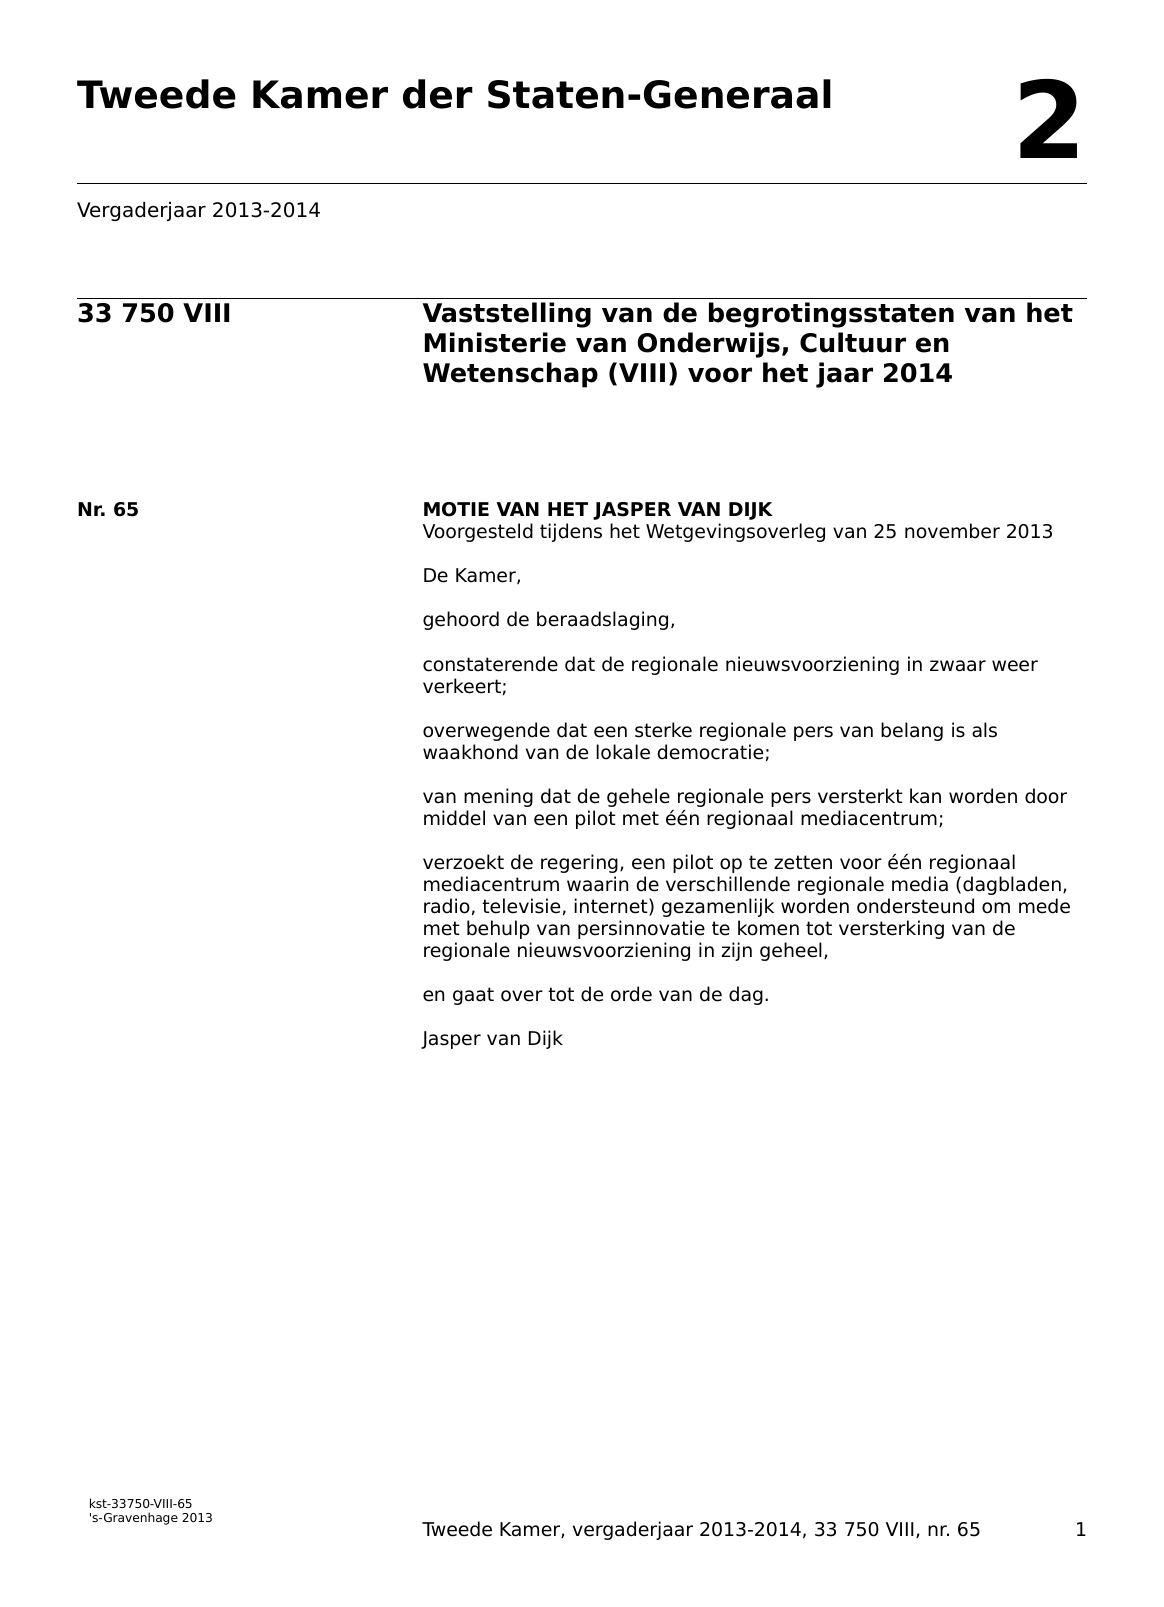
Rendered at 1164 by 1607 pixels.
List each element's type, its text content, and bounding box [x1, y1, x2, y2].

text overwegende dat een sterke regionale pers van belang is als waakhond van de lokale democratie; [422, 720, 1087, 764]
text De Kamer, [422, 565, 1087, 587]
text verzoekt de regering, een pilot op te zetten voor één regionaal mediacentrum waarin de verschillende regionale media (dagbladen, radio, televisie, internet) gezamenlijk worden ondersteund om mede met behulp van persinnovatie te komen tot versterking van de regionale nieuwsvoorziening in zijn geheel, [422, 852, 1087, 962]
table_header Tweede Kamer der Staten-Generaal [77, 59, 886, 183]
text constaterende dat de regionale nieuwsvoorziening in zwaar weer verkeert; [422, 653, 1087, 697]
text 's-Gravenhage 2013 [88, 1511, 323, 1525]
subtitle Nr. 65 MOTIE VAN HET JASPER VAN DIJK [77, 499, 1087, 521]
table_cell Vergaderjaar 2013-2014 [77, 184, 1087, 298]
text kst-33750-VIII-65 [88, 1497, 323, 1511]
text Jasper van Dijk [422, 1028, 1087, 1050]
text en gaat over tot de orde van de dag. [422, 984, 1087, 1006]
text van mening dat de gehele regionale pers versterkt kan worden door middel van een pilot met één regionaal mediacentrum; [422, 786, 1087, 830]
text Voorgesteld tijdens het Wetgevingsoverleg van 25 november 2013 [422, 521, 1087, 543]
subtitle 33 750 VIII Vaststelling van de begrotingsstaten van het Ministerie van Onderwijs, Cultuur en Wetenschap (VIII) voor het jaar 2014 [77, 299, 1087, 388]
table_header 2 [886, 59, 1087, 183]
text gehoord de beraadslaging, [422, 609, 1087, 631]
